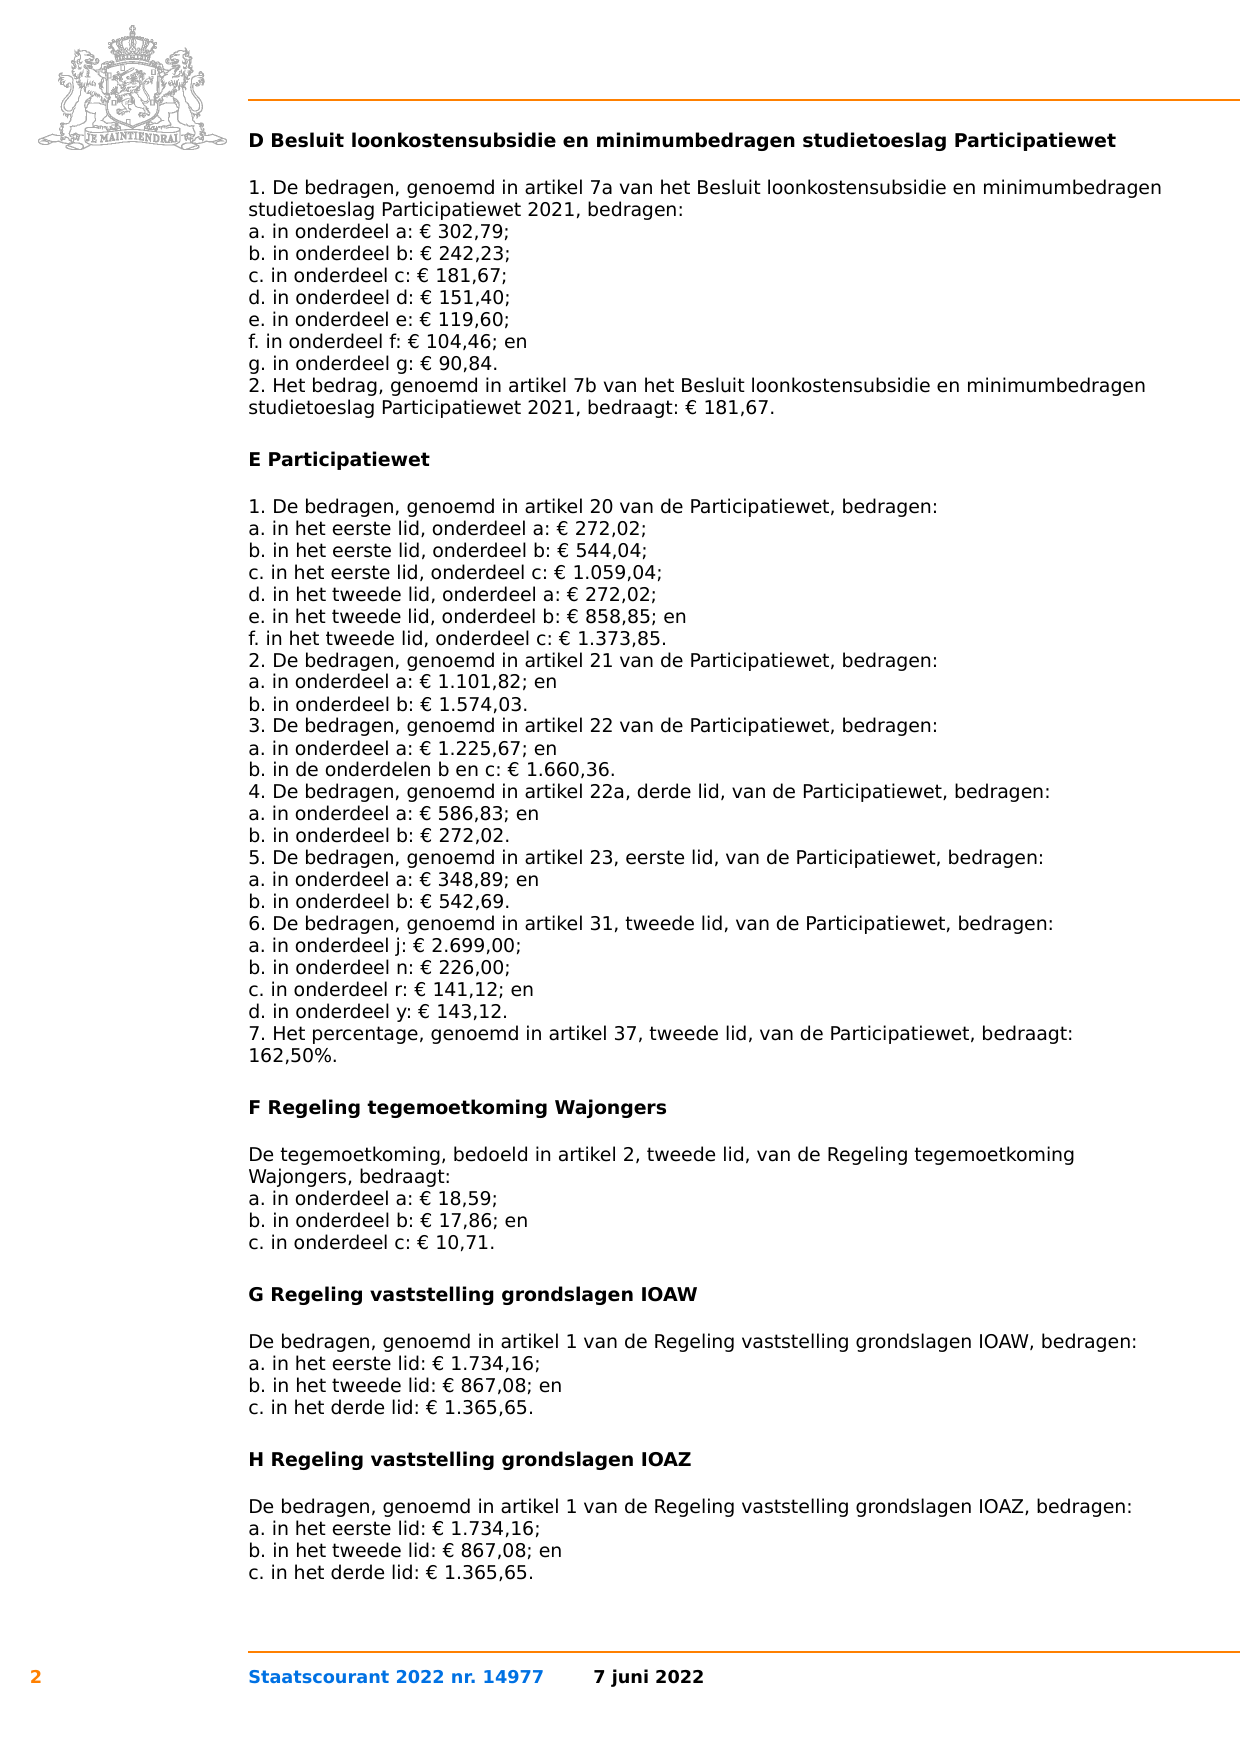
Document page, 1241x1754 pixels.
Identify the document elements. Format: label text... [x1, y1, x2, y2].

text f. in onderdeel f: € 104,46; en [248, 331, 1163, 353]
text a. in het eerste lid: € 1.734,16; [248, 1353, 1163, 1375]
text a. in het eerste lid, onderdeel a: € 272,02; [248, 518, 1163, 539]
text b. in het tweede lid: € 867,08; en [248, 1375, 1163, 1397]
text b. in onderdeel b: € 542,69. [248, 891, 1163, 913]
text 2. Het bedrag, genoemd in artikel 7b van het Besluit loonkostensubsidie en minimumbedragen studietoeslag Participatiewet 2021, bedraagt: € 181,67. [248, 375, 1163, 419]
text g. in onderdeel g: € 90,84. [248, 353, 1163, 375]
text 4. De bedragen, genoemd in artikel 22a, derde lid, van de Participatiewet, bedragen: [248, 781, 1163, 803]
text b. in de onderdelen b en c: € 1.660,36. [248, 759, 1163, 781]
text a. in onderdeel a: € 348,89; en [248, 869, 1163, 891]
text a. in onderdeel a: € 302,79; [248, 221, 1163, 243]
text 1. De bedragen, genoemd in artikel 7a van het Besluit loonkostensubsidie en minimumbedragen studietoeslag Participatiewet 2021, bedragen: [248, 177, 1163, 221]
text a. in onderdeel a: € 1.101,82; en [248, 671, 1163, 693]
text a. in onderdeel a: € 586,83; en [248, 803, 1163, 825]
text d. in onderdeel y: € 143,12. [248, 1001, 1163, 1023]
text 2. De bedragen, genoemd in artikel 21 van de Participatiewet, bedragen: [248, 649, 1163, 671]
text a. in het eerste lid: € 1.734,16; [248, 1518, 1163, 1540]
text b. in onderdeel b: € 242,23; [248, 243, 1163, 265]
text c. in het derde lid: € 1.365,65. [248, 1562, 1163, 1584]
text De bedragen, genoemd in artikel 1 van de Regeling vaststelling grondslagen IOAZ, bedragen: [248, 1496, 1163, 1518]
text b. in onderdeel b: € 272,02. [248, 825, 1163, 847]
text a. in onderdeel a: € 1.225,67; en [248, 737, 1163, 759]
text De bedragen, genoemd in artikel 1 van de Regeling vaststelling grondslagen IOAW, bedragen: [248, 1331, 1163, 1353]
text b. in onderdeel b: € 1.574,03. [248, 693, 1163, 715]
text e. in onderdeel e: € 119,60; [248, 309, 1163, 331]
text a. in onderdeel a: € 18,59; [248, 1188, 1163, 1210]
text De tegemoetkoming, bedoeld in artikel 2, tweede lid, van de Regeling tegemoetkoming Wajongers, bedraagt: [248, 1144, 1163, 1188]
subtitle H Regeling vaststelling grondslagen IOAZ [248, 1449, 1163, 1471]
text b. in onderdeel b: € 17,86; en [248, 1210, 1163, 1232]
text 1. De bedragen, genoemd in artikel 20 van de Participatiewet, bedragen: [248, 496, 1163, 518]
text d. in het tweede lid, onderdeel a: € 272,02; [248, 583, 1163, 606]
text d. in onderdeel d: € 151,40; [248, 287, 1163, 309]
picture [38, 25, 227, 150]
text b. in het eerste lid, onderdeel b: € 544,04; [248, 539, 1163, 562]
subtitle D Besluit loonkostensubsidie en minimumbedragen studietoeslag Participatiewet [248, 130, 1163, 152]
text f. in het tweede lid, onderdeel c: € 1.373,85. [248, 627, 1163, 649]
subtitle G Regeling vaststelling grondslagen IOAW [248, 1284, 1163, 1306]
text a. in onderdeel j: € 2.699,00; [248, 935, 1163, 957]
text b. in het tweede lid: € 867,08; en [248, 1540, 1163, 1562]
text 3. De bedragen, genoemd in artikel 22 van de Participatiewet, bedragen: [248, 715, 1163, 737]
text 7. Het percentage, genoemd in artikel 37, tweede lid, van de Participatiewet, bedraagt: 162,50%. [248, 1023, 1163, 1067]
text c. in onderdeel r: € 141,12; en [248, 979, 1163, 1001]
text b. in onderdeel n: € 226,00; [248, 957, 1163, 979]
subtitle F Regeling tegemoetkoming Wajongers [248, 1097, 1163, 1119]
text c. in het eerste lid, onderdeel c: € 1.059,04; [248, 562, 1163, 583]
text 5. De bedragen, genoemd in artikel 23, eerste lid, van de Participatiewet, bedragen: [248, 847, 1163, 869]
text c. in het derde lid: € 1.365,65. [248, 1397, 1163, 1419]
text c. in onderdeel c: € 10,71. [248, 1232, 1163, 1254]
text 6. De bedragen, genoemd in artikel 31, tweede lid, van de Participatiewet, bedragen: [248, 913, 1163, 935]
subtitle E Participatiewet [248, 449, 1163, 471]
text e. in het tweede lid, onderdeel b: € 858,85; en [248, 606, 1163, 627]
text c. in onderdeel c: € 181,67; [248, 265, 1163, 287]
